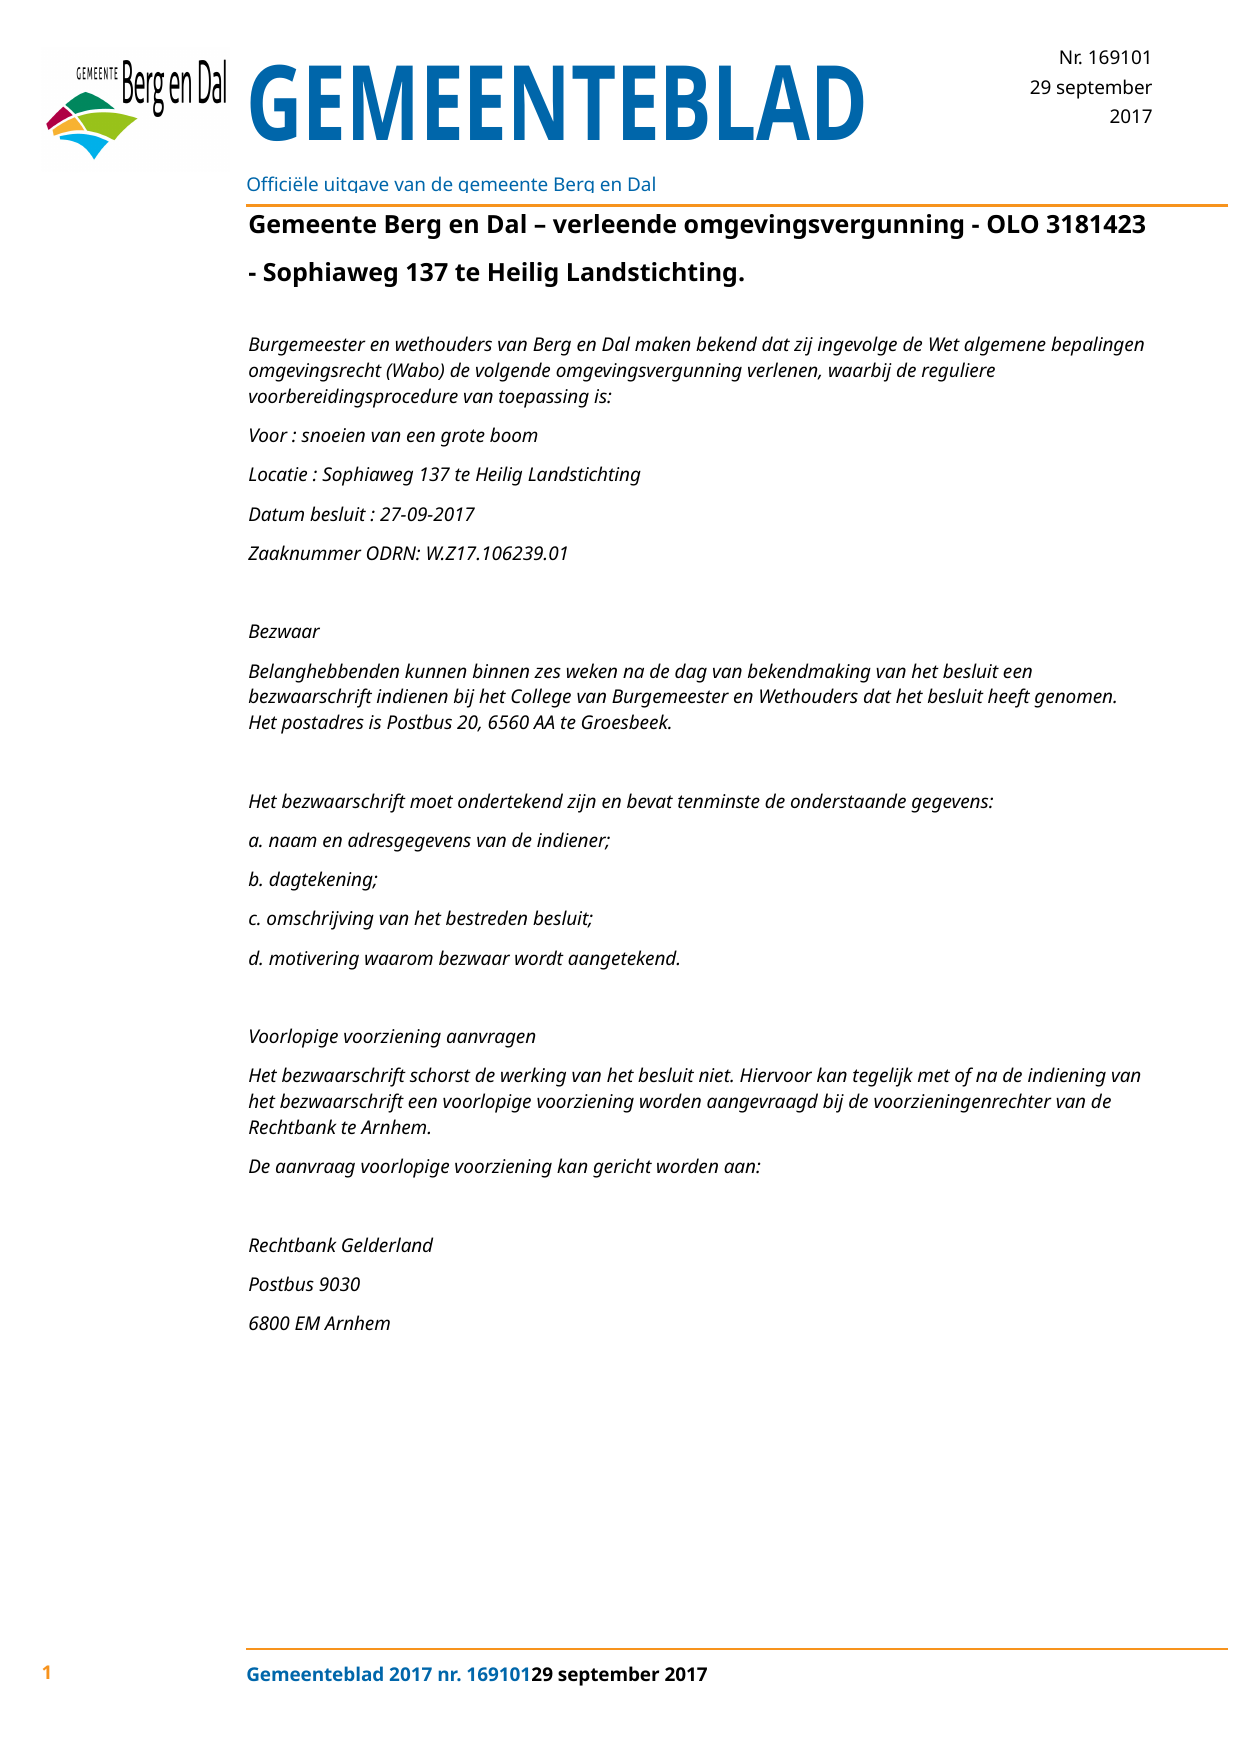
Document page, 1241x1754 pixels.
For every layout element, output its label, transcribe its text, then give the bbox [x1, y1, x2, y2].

text Postbus 9030 [248, 1271, 1152, 1297]
picture [41, 47, 231, 172]
text Burgemeester en wethouders van Berg en Dal maken bekend dat zij ingevolge de Wet algemene bepalingen omgevingsrecht (Wabo) de volgende omgevingsvergunning verlenen, waarbij de reguliere voorbereidingsprocedure van toepassing is: [248, 331, 1152, 409]
text Zaaknummer ODRN: W.Z17.106239.01 [248, 540, 1152, 566]
text d. motivering waarom bezwaar wordt aangetekend. [248, 945, 1152, 971]
text Locatie : Sophiaweg 137 te Heilig Landstichting [248, 461, 1152, 487]
text Datum besluit : 27-09-2017 [248, 501, 1152, 526]
text Voorlopige voorziening aanvragen [248, 1023, 1152, 1049]
text b. dagtekening; [248, 866, 1152, 892]
text De aanvraag voorlopige voorziening kan gericht worden aan: [248, 1153, 1152, 1179]
text Belanghebbenden kunnen binnen zes weken na de dag van bekendmaking van het besluit een bezwaarschrift indienen bij het College van Burgemeester en Wethouders dat het besluit heeft genomen. Het postadres is Postbus 20, 6560 AA te Groesbeek. [248, 658, 1152, 735]
text c. omschrijving van het bestreden besluit; [248, 906, 1152, 931]
text Bezwaar [248, 618, 1152, 644]
text Gemeente Berg en Dal – verleende omgevingsvergunning - OLO 3181423 - Sophiaweg 137 te Heilig Landstichting. [248, 207, 1152, 288]
text Het bezwaarschrift moet ondertekend zijn en bevat tenminste de onderstaande gegevens: [248, 788, 1152, 813]
text Voor : snoeien van een grote boom [248, 422, 1152, 448]
text Rechtbank Gelderland [248, 1232, 1152, 1258]
text Het bezwaarschrift schorst de werking van het besluit niet. Hiervoor kan tegelijk met of na de indiening van het bezwaarschrift een voorlopige voorziening worden aangevraagd bij de voorzieningenrechter van de Rechtbank te Arnhem. [248, 1063, 1152, 1140]
text 6800 EM Arnhem [248, 1311, 1152, 1336]
text a. naam en adresgegevens van de indiener; [248, 827, 1152, 853]
